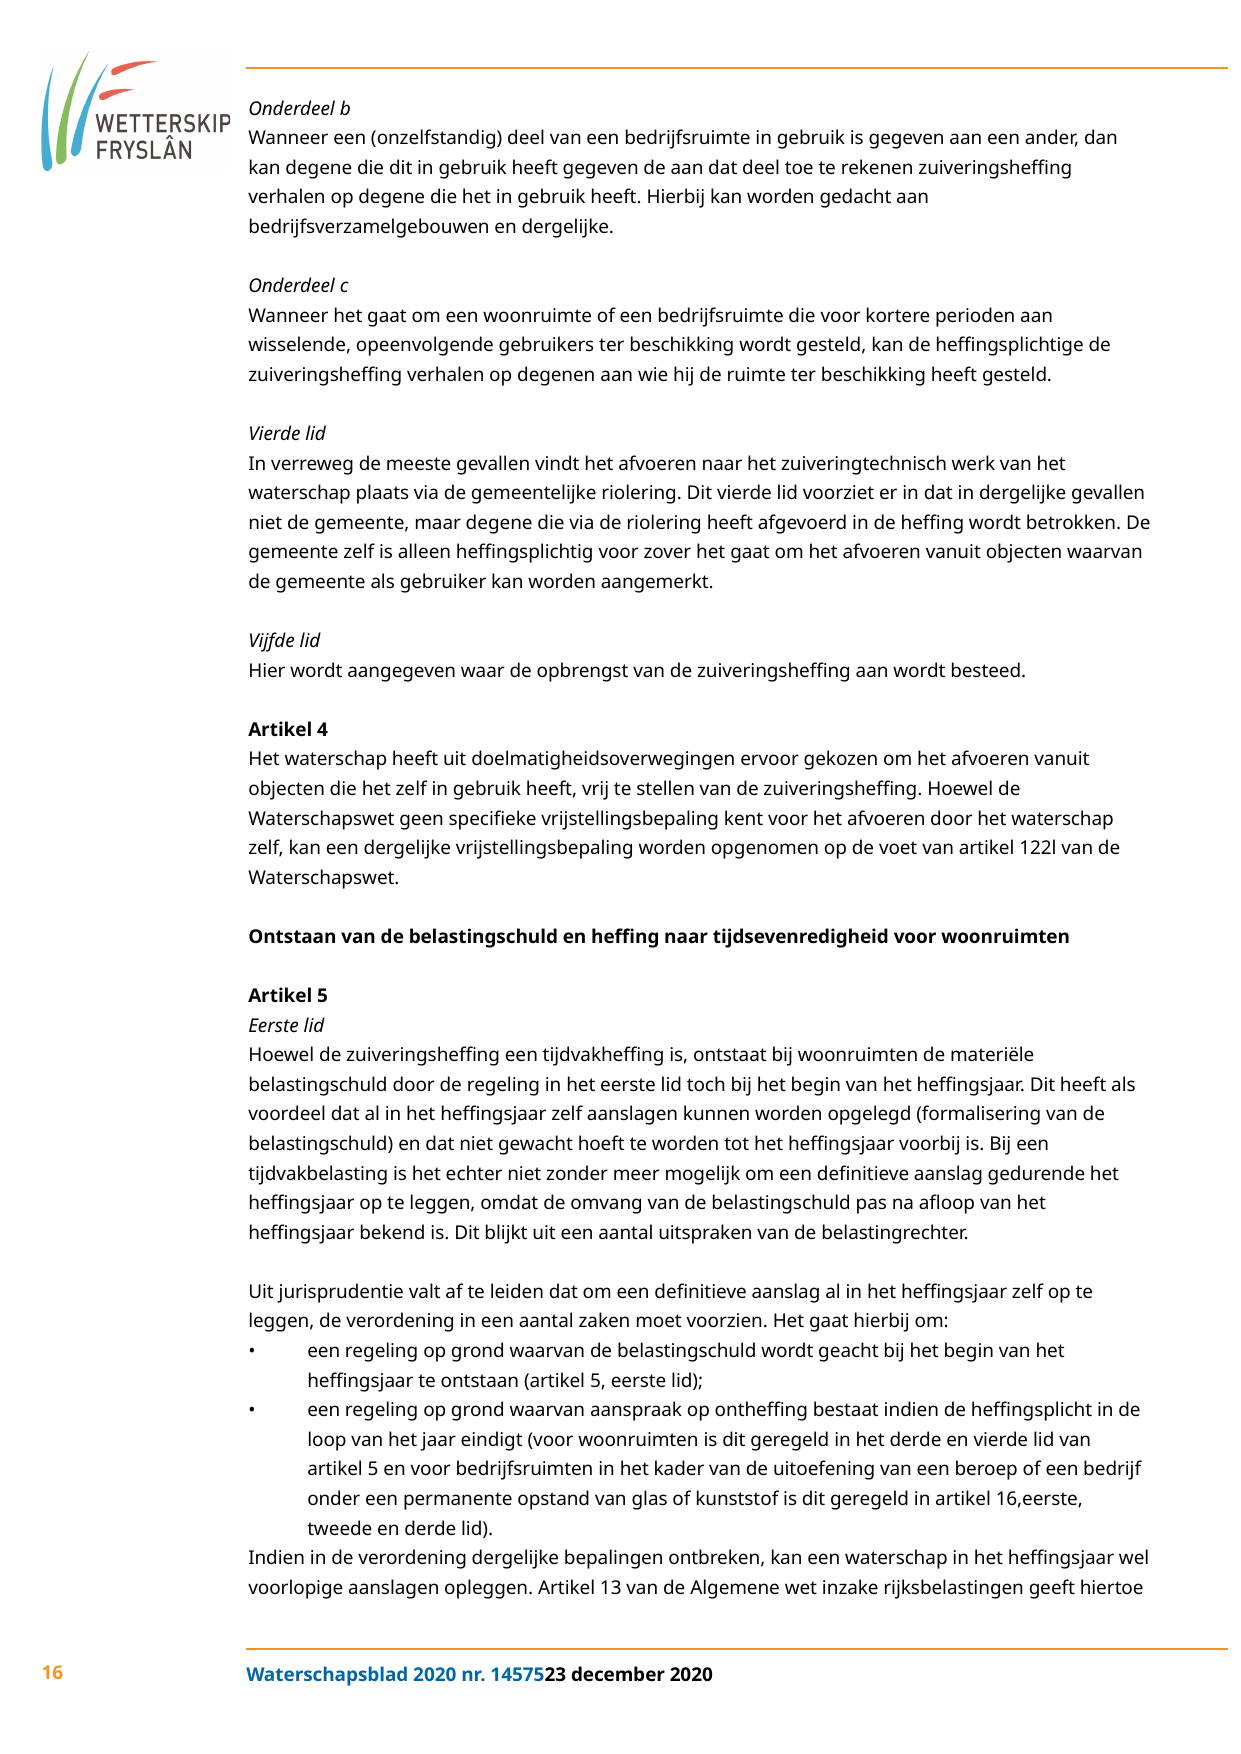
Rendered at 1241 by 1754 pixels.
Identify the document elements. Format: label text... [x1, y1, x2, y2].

text Wanneer een (onzelfstandig) deel van een bedrijfsruimte in gebruik is gegeven aan een ander, dan kan degene die dit in gebruik heeft gegeven de aan dat deel toe te rekenen zuiveringsheffing verhalen op degene die het in gebruik heeft. Hierbij kan worden gedacht aan bedrijfsverzamelgebouwen en dergelijke. [248, 124, 1152, 239]
list een regeling op grond waarvan aanspraak op ontheffing bestaat indien de heffingsplicht in de loop van het jaar eindigt (voor woonruimten is dit geregeld in het derde en vierde lid van artikel 5 en voor bedrijfsruimten in het kader van de uitoefening van een beroep of een bedrijf onder een permanente opstand van glas of kunststof is dit geregeld in artikel 16,eerste, tweede en derde lid). [248, 1396, 1152, 1541]
text Wanneer het gaat om een woonruimte of een bedrijfsruimte die voor kortere perioden aan wisselende, opeenvolgende gebruikers ter beschikking wordt gesteld, kan de heffingsplichtige de zuiveringsheffing verhalen op degenen aan wie hij de ruimte ter beschikking heeft gesteld. [248, 302, 1152, 387]
text Het waterschap heeft uit doelmatigheidsoverwegingen ervoor gekozen om het afvoeren vanuit objecten die het zelf in gebruik heeft, vrij te stellen van de zuiveringsheffing. Hoewel de Waterschapswet geen specifieke vrijstellingsbepaling kent voor het afvoeren door het waterschap zelf, kan een dergelijke vrijstellingsbepaling worden opgenomen op de voet van artikel 122l van de Waterschapswet. [248, 746, 1152, 890]
picture [41, 47, 231, 172]
text Vijfde lid [248, 627, 1152, 653]
text Indien in de verordening dergelijke bepalingen ontbreken, kan een waterschap in het heffingsjaar wel voorlopige aanslagen opleggen. Artikel 13 van de Algemene wet inzake rijksbelastingen geeft hiertoe [248, 1544, 1152, 1600]
text In verreweg de meeste gevallen vindt het afvoeren naar het zuiveringtechnisch werk van het waterschap plaats via de gemeentelijke riolering. Dit vierde lid voorziet er in dat in dergelijke gevallen niet de gemeente, maar degene die via de riolering heeft afgevoerd in de heffing wordt betrokken. De gemeente zelf is alleen heffingsplichtig voor zover het gaat om het afvoeren vanuit objecten waarvan de gemeente als gebruiker kan worden aangemerkt. [248, 450, 1152, 594]
list een regeling op grond waarvan de belastingschuld wordt geacht bij het begin van het heffingsjaar te ontstaan (artikel 5, eerste lid); [248, 1337, 1152, 1393]
text Artikel 5 [248, 982, 1152, 1008]
text Ontstaan van de belastingschuld en heffing naar tijdsevenredigheid voor woonruimten [248, 923, 1152, 949]
text Onderdeel c [248, 272, 1152, 298]
text Onderdeel b [248, 95, 1152, 121]
text Eerste lid [248, 1012, 1152, 1038]
text Hier wordt aangegeven waar de opbrengst van de zuiveringsheffing aan wordt besteed. [248, 657, 1152, 683]
text Artikel 4 [248, 716, 1152, 742]
text Uit jurisprudentie valt af te leiden dat om een definitieve aanslag al in het heffingsjaar zelf op te leggen, de verordening in een aantal zaken moet voorzien. Het gaat hierbij om: [248, 1278, 1152, 1333]
text Vierde lid [248, 420, 1152, 446]
text Hoewel de zuiveringsheffing een tijdvakheffing is, ontstaat bij woonruimten de materiële belastingschuld door de regeling in het eerste lid toch bij het begin van het heffingsjaar. Dit heeft als voordeel dat al in het heffingsjaar zelf aanslagen kunnen worden opgelegd (formalisering van de belastingschuld) en dat niet gewacht hoeft te worden tot het heffingsjaar voorbij is. Bij een tijdvakbelasting is het echter niet zonder meer mogelijk om een definitieve aanslag gedurende het heffingsjaar op te leggen, omdat de omvang van de belastingschuld pas na afloop van het heffingsjaar bekend is. Dit blijkt uit een aantal uitspraken van de belastingrechter. [248, 1041, 1152, 1245]
